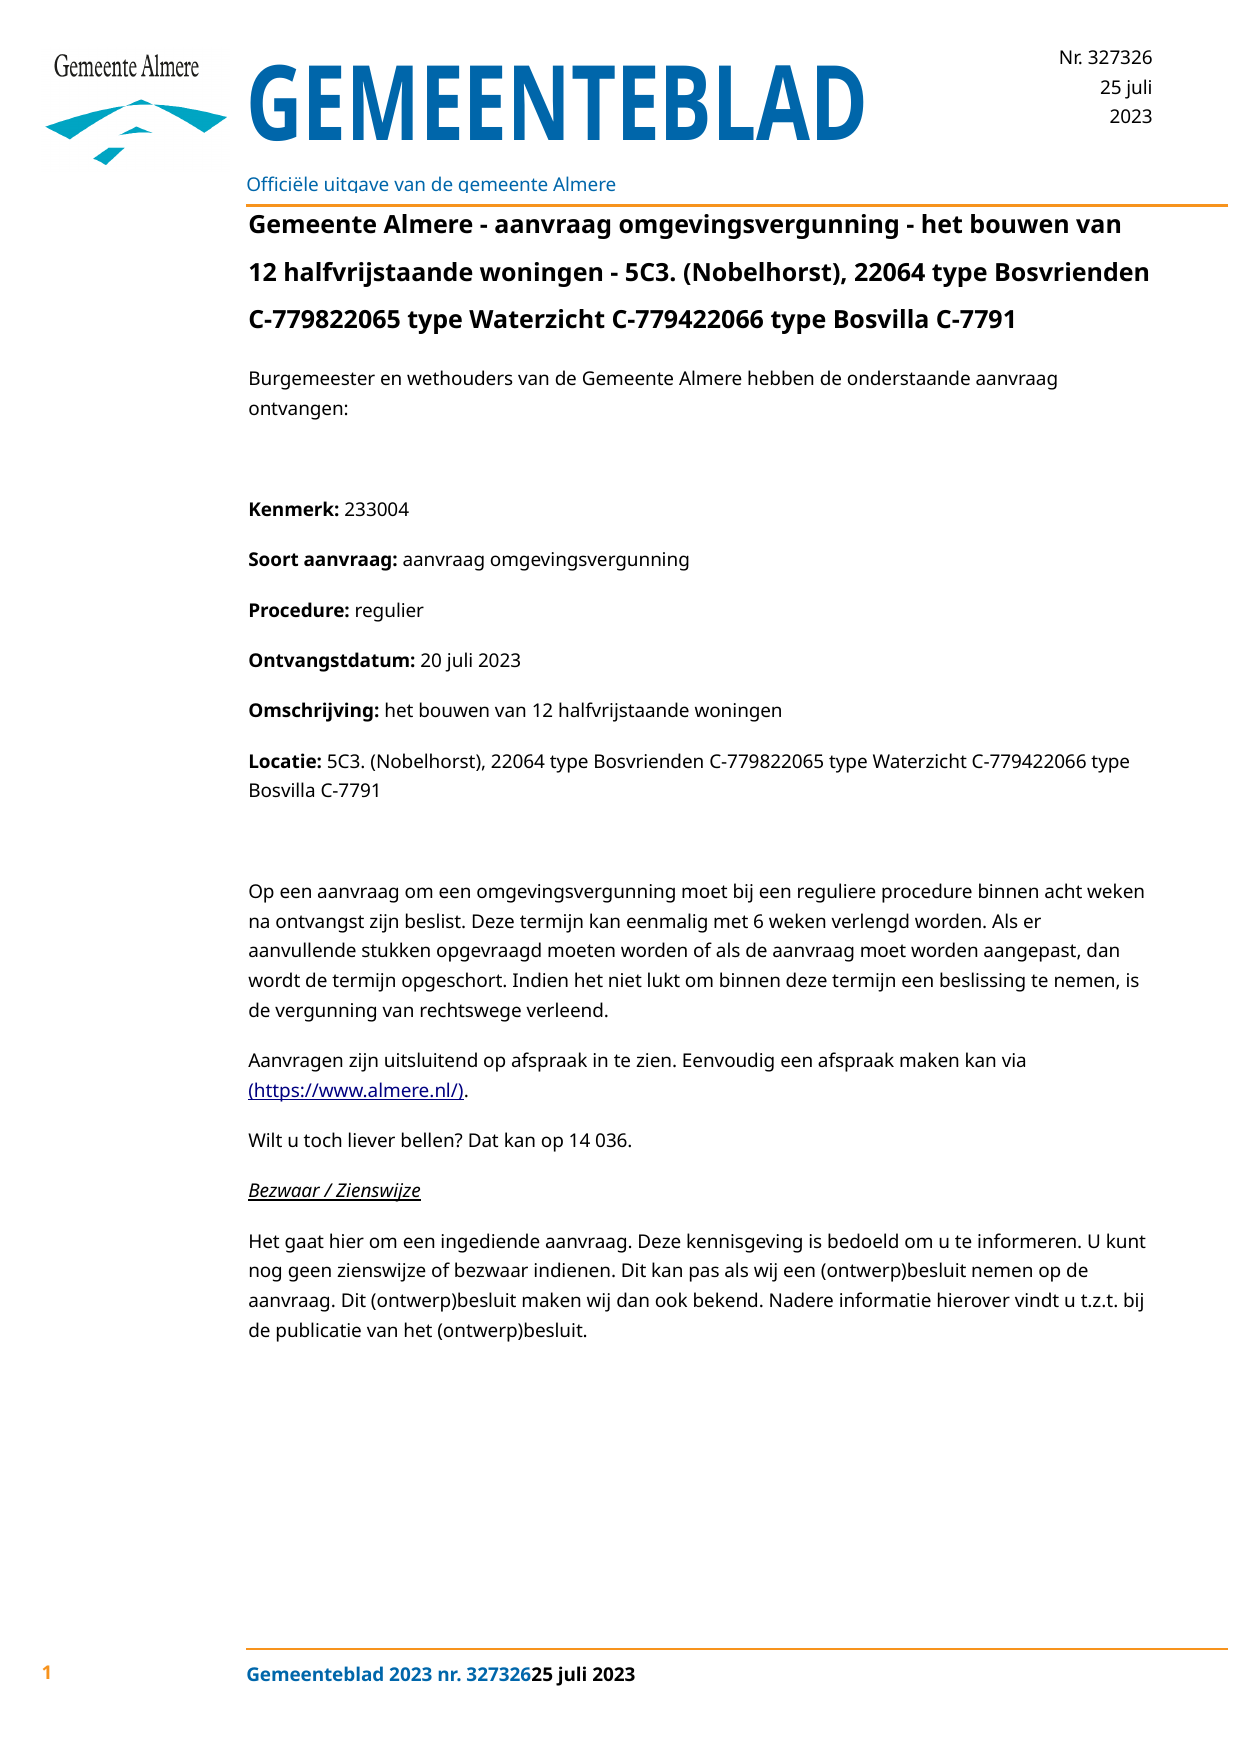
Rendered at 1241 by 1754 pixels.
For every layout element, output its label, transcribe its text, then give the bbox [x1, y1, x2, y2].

text Bezwaar / Zienswijze [248, 1178, 1152, 1203]
text Aanvragen zijn uitsluitend op afspraak in te zien. Eenvoudig een afspraak maken kan via (https://www.almere.nl/). [248, 1047, 1152, 1102]
text Op een aanvraag om een omgevingsvergunning moet bij een reguliere procedure binnen acht weken na ontvangst zijn beslist. Deze termijn kan eenmalig met 6 weken verlengd worden. Als er aanvullende stukken opgevraagd moeten worden of als de aanvraag moet worden aangepast, dan wordt de termijn opgeschort. Indien het niet lukt om binnen deze termijn een beslissing te nemen, is de vergunning van rechtswege verleend. [248, 878, 1152, 1022]
text Burgemeester en wethouders van de Gemeente Almere hebben de onderstaande aanvraag ontvangen: [248, 366, 1152, 421]
text Locatie: 5C3. (Nobelhorst), 22064 type Bosvrienden C-779822065 type Waterzicht C-779422066 type Bosvilla C-7791 [248, 748, 1152, 803]
text Ontvangstdatum: 20 juli 2023 [248, 647, 1152, 673]
text Wilt u toch liever bellen? Dat kan op 14 036. [248, 1127, 1152, 1153]
text Gemeente Almere - aanvraag omgevingsvergunning - het bouwen van 12 halfvrijstaande woningen - 5C3. (Nobelhorst), 22064 type Bosvrienden C-779822065 type Waterzicht C-779422066 type Bosvilla C-7791 [248, 207, 1152, 336]
picture [41, 47, 231, 172]
text Omschrijving: het bouwen van 12 halfvrijstaande woningen [248, 698, 1152, 723]
text Procedure: regulier [248, 597, 1152, 622]
text Het gaat hier om een ingediende aanvraag. Deze kennisgeving is bedoeld om u te informeren. U kunt nog geen zienswijze of bezwaar indienen. Dit kan pas als wij een (ontwerp)besluit nemen op de aanvraag. Dit (ontwerp)besluit maken wij dan ook bekend. Nadere informatie hierover vindt u t.z.t. bij de publicatie van het (ontwerp)besluit. [248, 1228, 1152, 1342]
text Soort aanvraag: aanvraag omgevingsvergunning [248, 546, 1152, 572]
text Kenmerk: 233004 [248, 496, 1152, 522]
